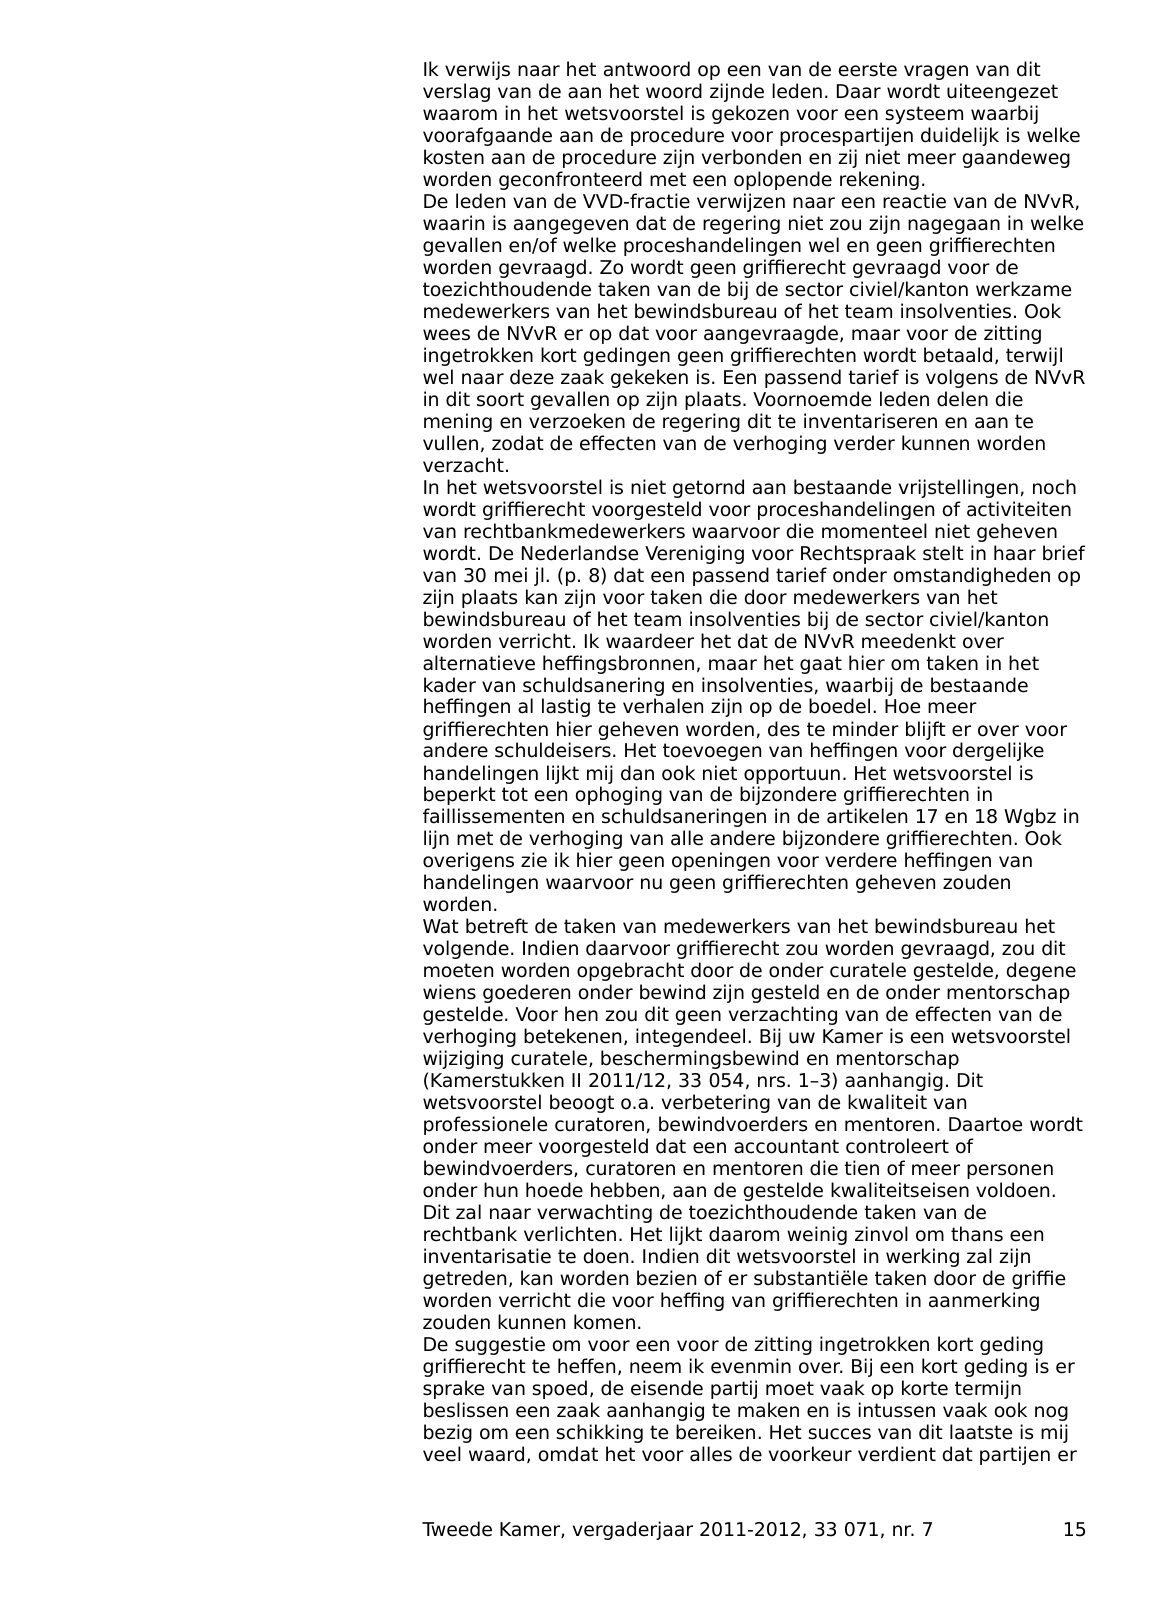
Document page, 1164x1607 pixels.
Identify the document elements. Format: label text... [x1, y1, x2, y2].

text Wat betreft de taken van medewerkers van het bewindsbureau het volgende. Indien daarvoor griffierecht zou worden gevraagd, zou dit moeten worden opgebracht door de onder curatele gestelde, degene wiens goederen onder bewind zijn gesteld en de onder mentorschap gestelde. Voor hen zou dit geen verzachting van de effecten van de verhoging betekenen, integendeel. Bij uw Kamer is een wetsvoorstel wijziging curatele, beschermingsbewind en mentorschap (Kamerstukken II 2011/12, 33 054, nrs. 1–3) aanhangig. Dit wetsvoorstel beoogt o.a. verbetering van de kwaliteit van professionele curatoren, bewindvoerders en mentoren. Daartoe wordt onder meer voorgesteld dat een accountant controleert of bewindvoerders, curatoren en mentoren die tien of meer personen onder hun hoede hebben, aan de gestelde kwaliteitseisen voldoen. Dit zal naar verwachting de toezichthoudende taken van de rechtbank verlichten. Het lijkt daarom weinig zinvol om thans een inventarisatie te doen. Indien dit wetsvoorstel in werking zal zijn getreden, kan worden bezien of er substantiële taken door de griffie worden verricht die voor heffing van griffierechten in aanmerking zouden kunnen komen. [422, 916, 1087, 1334]
text In het wetsvoorstel is niet getornd aan bestaande vrijstellingen, noch wordt griffierecht voorgesteld voor proceshandelingen of activiteiten van rechtbankmedewerkers waarvoor die momenteel niet geheven wordt. De Nederlandse Vereniging voor Rechtspraak stelt in haar brief van 30 mei jl. (p. 8) dat een passend tarief onder omstandigheden op zijn plaats kan zijn voor taken die door medewerkers van het bewindsbureau of het team insolventies bij de sector civiel/kanton worden verricht. Ik waardeer het dat de NVvR meedenkt over alternatieve heffingsbronnen, maar het gaat hier om taken in het kader van schuldsanering en insolventies, waarbij de bestaande heffingen al lastig te verhalen zijn op de boedel. Hoe meer griffierechten hier geheven worden, des te minder blijft er over voor andere schuldeisers. Het toevoegen van heffingen voor dergelijke handelingen lijkt mij dan ook niet opportuun. Het wetsvoorstel is beperkt tot een ophoging van de bijzondere griffierechten in faillissementen en schuldsaneringen in de artikelen 17 en 18 Wgbz in lijn met de verhoging van alle andere bijzondere griffierechten. Ook overigens zie ik hier geen openingen voor verdere heffingen van handelingen waarvoor nu geen griffierechten geheven zouden worden. [422, 477, 1087, 916]
text Ik verwijs naar het antwoord op een van de eerste vragen van dit verslag van de aan het woord zijnde leden. Daar wordt uiteengezet waarom in het wetsvoorstel is gekozen voor een systeem waarbij voorafgaande aan de procedure voor procespartijen duidelijk is welke kosten aan de procedure zijn verbonden en zij niet meer gaandeweg worden geconfronteerd met een oplopende rekening. [422, 59, 1087, 191]
text De suggestie om voor een voor de zitting ingetrokken kort geding griffierecht te heffen, neem ik evenmin over. Bij een kort geding is er sprake van spoed, de eisende partij moet vaak op korte termijn beslissen een zaak aanhangig te maken en is intussen vaak ook nog bezig om een schikking te bereiken. Het succes van dit laatste is mij veel waard, omdat het voor alles de voorkeur verdient dat partijen er [422, 1334, 1087, 1466]
text De leden van de VVD-fractie verwijzen naar een reactie van de NVvR, waarin is aangegeven dat de regering niet zou zijn nagegaan in welke gevallen en/of welke proceshandelingen wel en geen griffierechten worden gevraagd. Zo wordt geen griffierecht gevraagd voor de toezichthoudende taken van de bij de sector civiel/kanton werkzame medewerkers van het bewindsbureau of het team insolventies. Ook wees de NVvR er op dat voor aangevraagde, maar voor de zitting ingetrokken kort gedingen geen griffierechten wordt betaald, terwijl wel naar deze zaak gekeken is. Een passend tarief is volgens de NVvR in dit soort gevallen op zijn plaats. Voornoemde leden delen die mening en verzoeken de regering dit te inventariseren en aan te vullen, zodat de effecten van de verhoging verder kunnen worden verzacht. [422, 191, 1087, 477]
